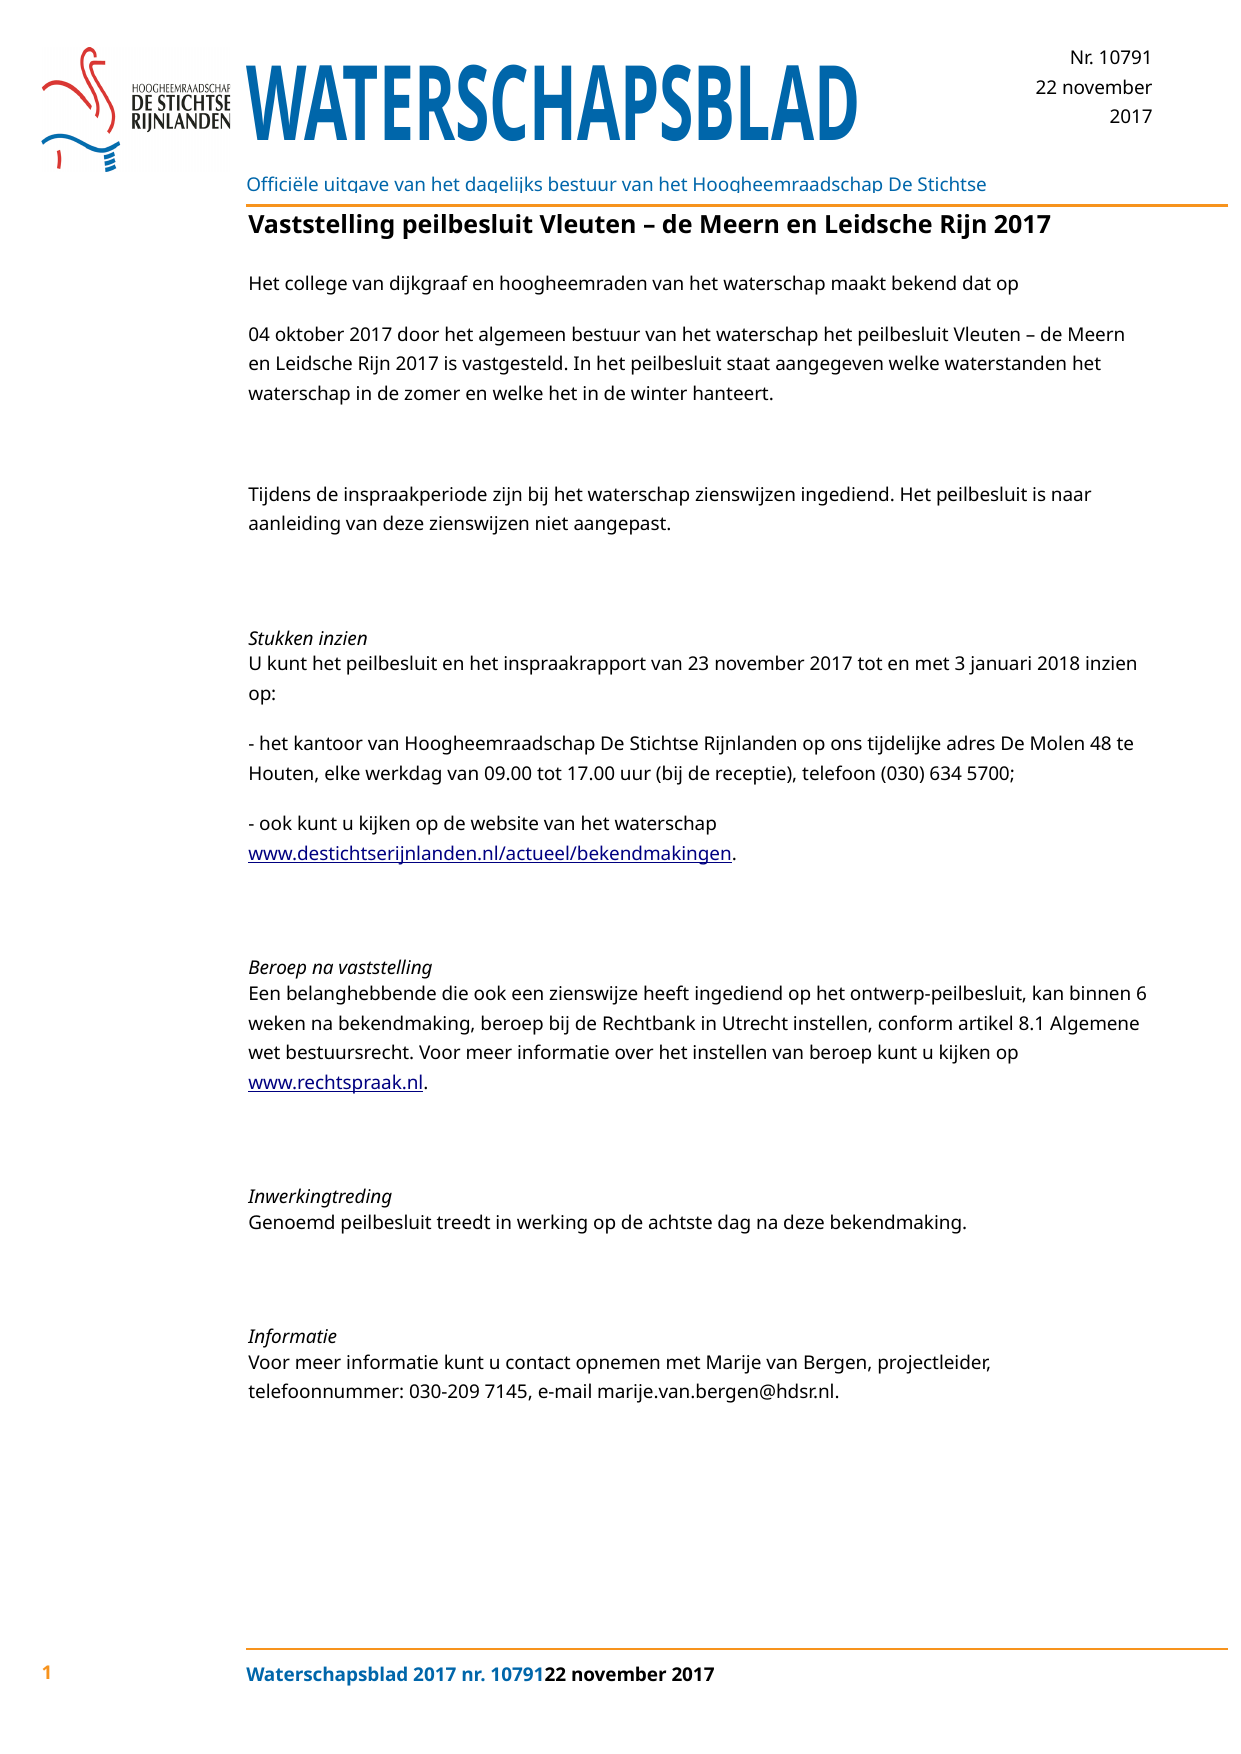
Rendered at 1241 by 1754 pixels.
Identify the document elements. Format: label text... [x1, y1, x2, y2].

text Informatie [248, 1323, 1152, 1349]
text Inwerkingtreding [248, 1183, 1152, 1209]
text Tijdens de inspraakperiode zijn bij het waterschap zienswijzen ingediend. Het peilbesluit is naar aanleiding van deze zienswijzen niet aangepast. [248, 481, 1152, 536]
text Een belanghebbende die ook een zienswijze heeft ingediend op het ontwerp-peilbesluit, kan binnen 6 weken na bekendmaking, beroep bij de Rechtbank in Utrecht instellen, conform artikel 8.1 Algemene wet bestuursrecht. Voor meer informatie over het instellen van beroep kunt u kijken op www.rechtspraak.nl. [248, 980, 1152, 1094]
text - het kantoor van Hoogheemraadschap De Stichtse Rijnlanden op ons tijdelijke adres De Molen 48 te Houten, elke werkdag van 09.00 tot 17.00 uur (bij de receptie), telefoon (030) 634 5700; [248, 730, 1152, 786]
text Voor meer informatie kunt u contact opnemen met Marije van Bergen, projectleider, telefoonnummer: 030-209 7145, e-mail marije.van.bergen@hdsr.nl. [248, 1349, 1152, 1404]
text 04 oktober 2017 door het algemeen bestuur van het waterschap het peilbesluit Vleuten – de Meern en Leidsche Rijn 2017 is vastgesteld. In het peilbesluit staat aangegeven welke waterstanden het waterschap in de zomer en welke het in de winter hanteert. [248, 321, 1152, 406]
text Beroep na vaststelling [248, 954, 1152, 980]
text U kunt het peilbesluit en het inspraakrapport van 23 november 2017 tot en met 3 januari 2018 inzien op: [248, 650, 1152, 706]
text Genoemd peilbesluit treedt in werking op de achtste dag na deze bekendmaking. [248, 1209, 1152, 1235]
text Het college van dijkgraaf en hoogheemraden van het waterschap maakt bekend dat op [248, 270, 1152, 296]
picture [41, 47, 231, 172]
text Stukken inzien [248, 625, 1152, 650]
text - ook kunt u kijken op de website van het waterschap www.destichtserijnlanden.nl/actueel/bekendmakingen. [248, 810, 1152, 866]
text Vaststelling peilbesluit Vleuten – de Meern en Leidsche Rijn 2017 [248, 207, 1152, 241]
